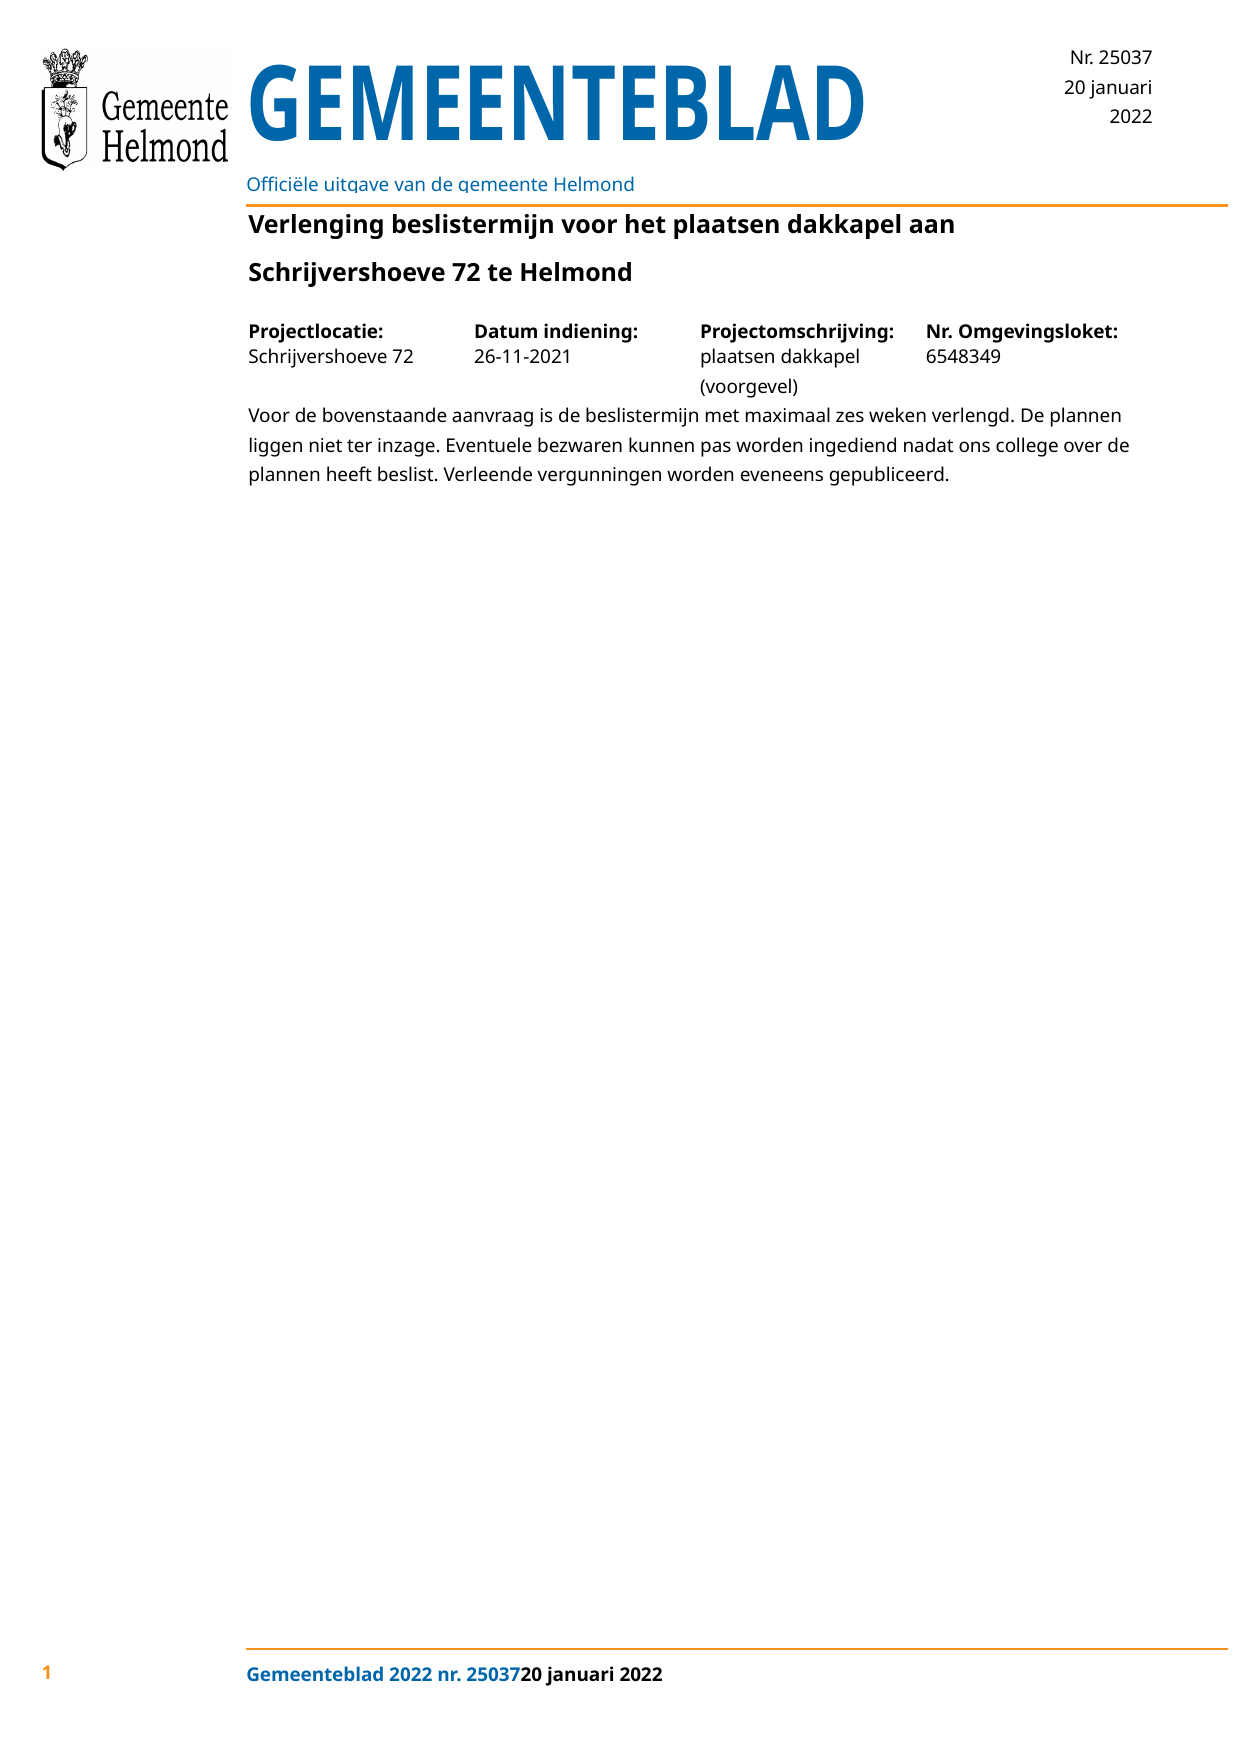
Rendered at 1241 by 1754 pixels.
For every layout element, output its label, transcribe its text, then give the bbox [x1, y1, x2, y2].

table_header Datum indiening: [474, 318, 700, 344]
table_header Nr. Omgevingsloket: [926, 318, 1152, 344]
table_cell plaatsen dakkapel (voorgevel) [700, 344, 926, 399]
table_cell Schrijvershoeve 72 [248, 344, 474, 399]
table_cell 6548349 [926, 344, 1152, 399]
table_header Projectlocatie: [248, 318, 474, 344]
table_header Projectomschrijving: [700, 318, 926, 344]
picture [41, 47, 231, 172]
text Verlenging beslistermijn voor het plaatsen dakkapel aan Schrijvershoeve 72 te Helmond [248, 207, 1152, 288]
text Voor de bovenstaande aanvraag is de beslistermijn met maximaal zes weken verlengd. De plannen liggen niet ter inzage. Eventuele bezwaren kunnen pas worden ingediend nadat ons college over de plannen heeft beslist. Verleende vergunningen worden eveneens gepubliceerd. [248, 402, 1152, 487]
table_cell 26-11-2021 [474, 344, 700, 399]
